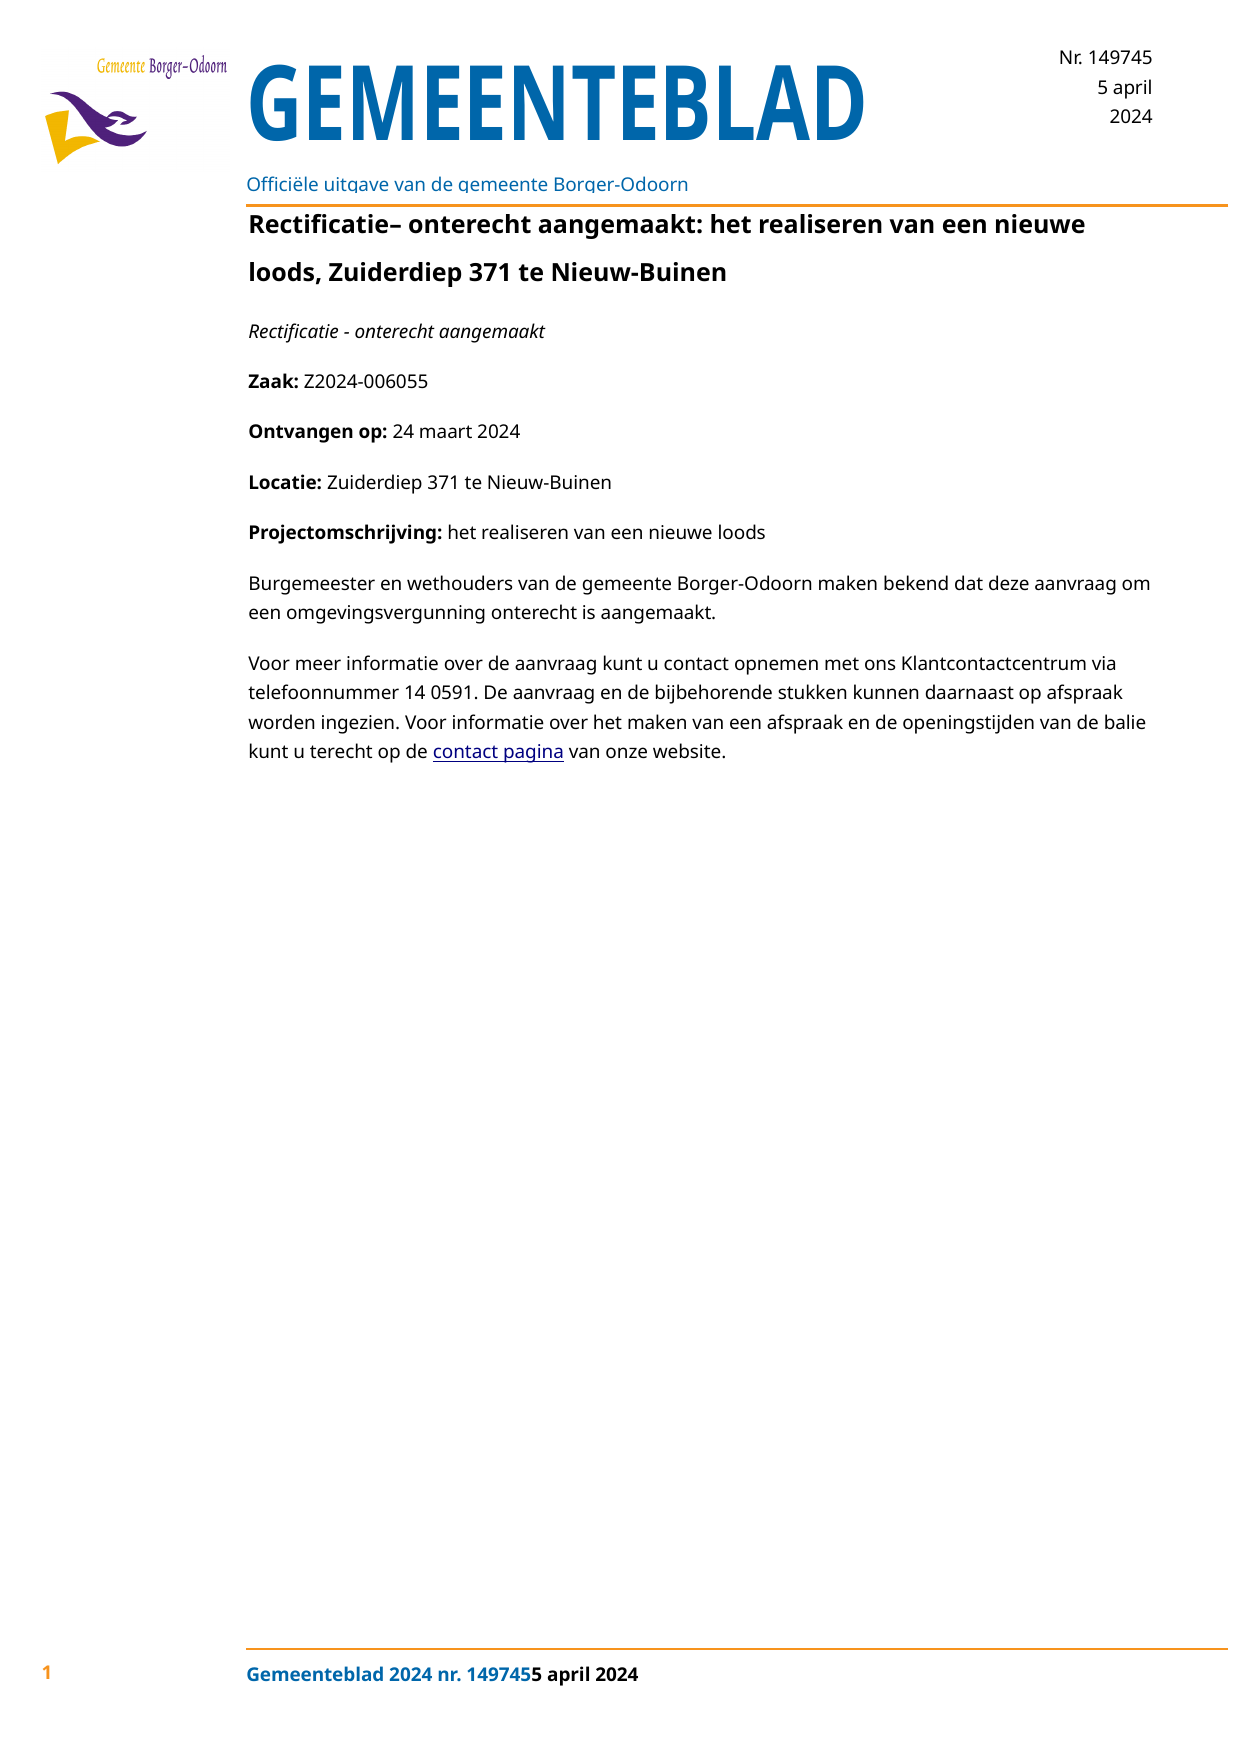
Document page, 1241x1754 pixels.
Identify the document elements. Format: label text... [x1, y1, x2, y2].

text Burgemeester en wethouders van de gemeente Borger-Odoorn maken bekend dat deze aanvraag om een omgevingsvergunning onterecht is aangemaakt. [248, 570, 1152, 625]
text Rectificatie - onterecht aangemaakt [248, 318, 1152, 344]
text Locatie: Zuiderdiep 371 te Nieuw-Buinen [248, 469, 1152, 495]
text Ontvangen op: 24 maart 2024 [248, 419, 1152, 444]
text Projectomschrijving: het realiseren van een nieuwe loods [248, 519, 1152, 545]
text Zaak: Z2024-006055 [248, 368, 1152, 394]
text Voor meer informatie over de aanvraag kunt u contact opnemen met ons Klantcontactcentrum via telefoonnummer 14 0591. De aanvraag en de bijbehorende stukken kunnen daarnaast op afspraak worden ingezien. Voor informatie over het maken van een afspraak en de openingstijden van de balie kunt u terecht op de contact pagina van onze website. [248, 650, 1152, 764]
picture [41, 47, 231, 172]
text Rectificatie– onterecht aangemaakt: het realiseren van een nieuwe loods, Zuiderdiep 371 te Nieuw-Buinen [248, 207, 1152, 288]
